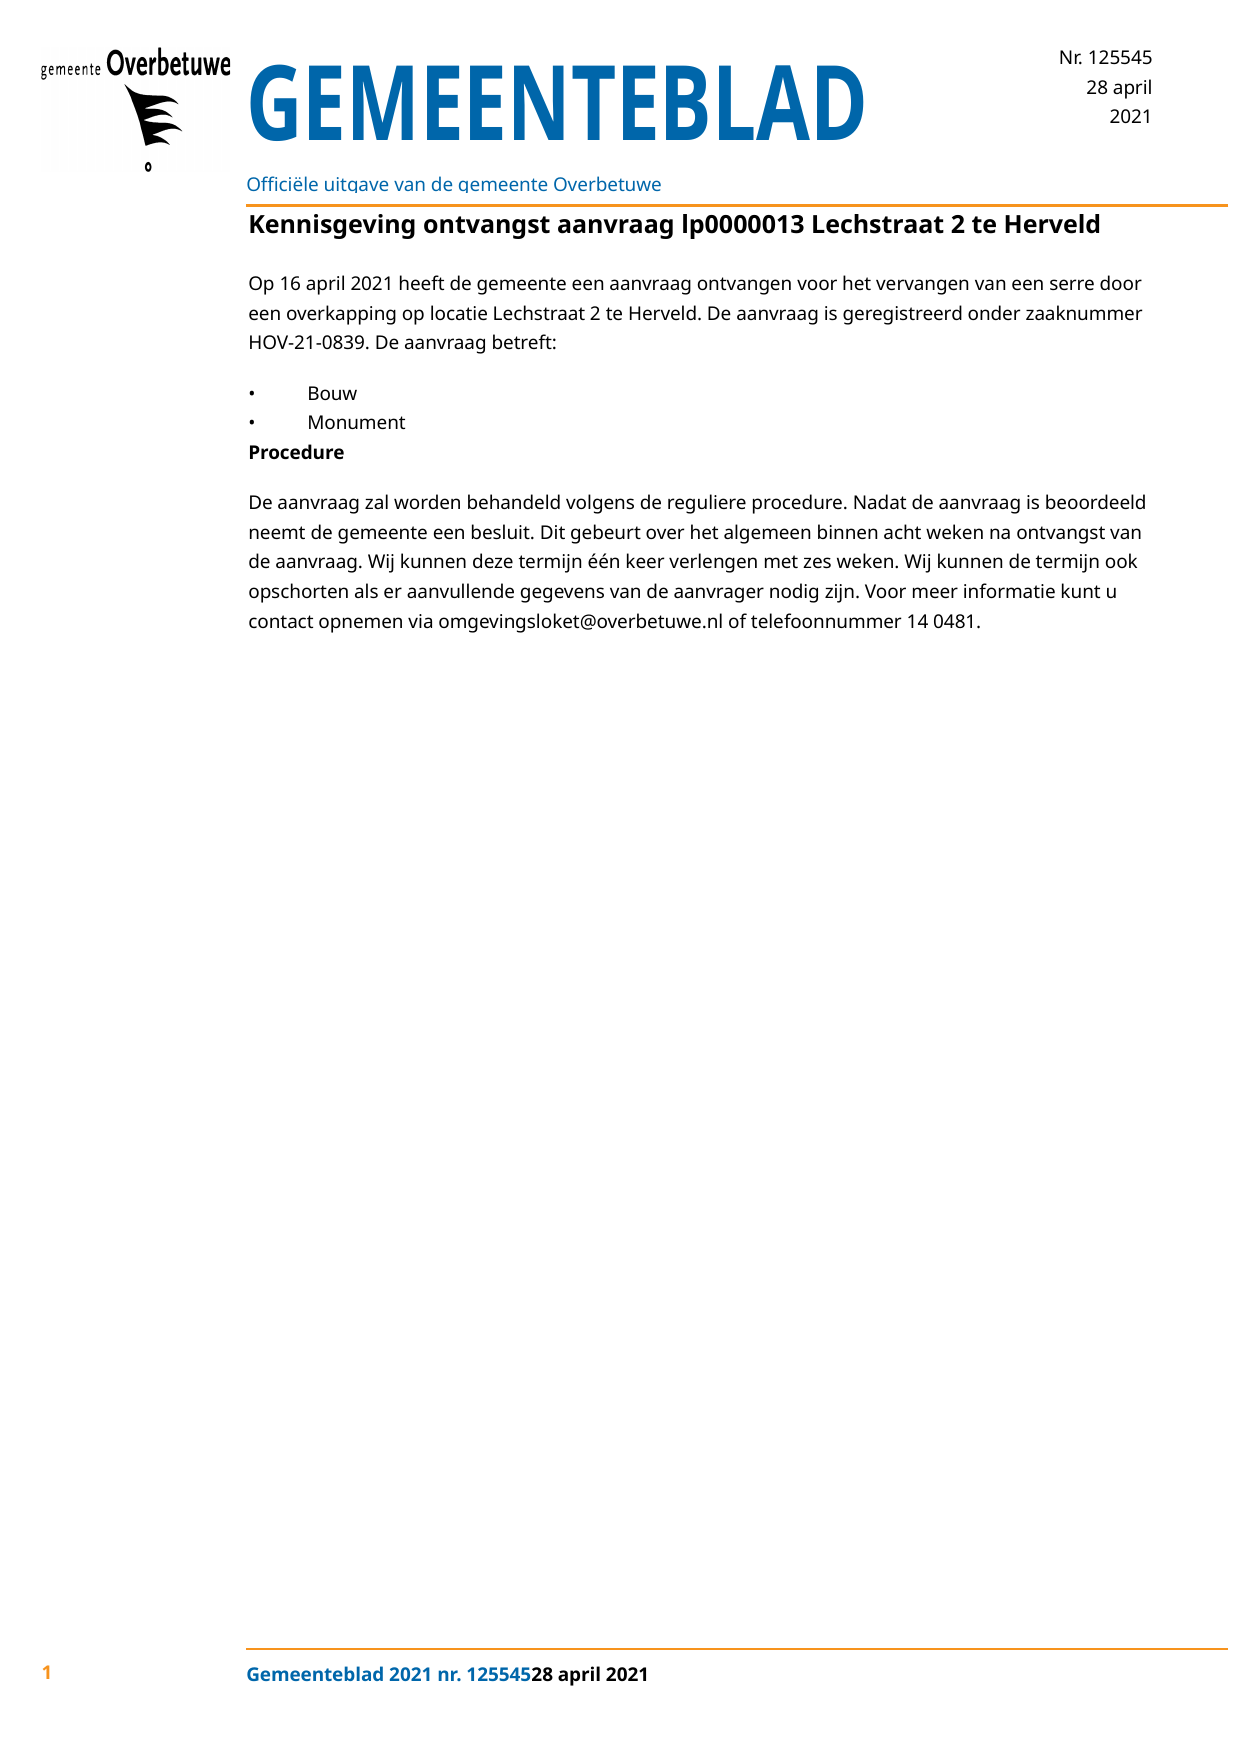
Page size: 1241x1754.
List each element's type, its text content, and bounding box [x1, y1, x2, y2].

list Bouw [248, 380, 1152, 406]
list Monument [248, 409, 1152, 435]
text Kennisgeving ontvangst aanvraag lp0000013 Lechstraat 2 te Herveld [248, 207, 1152, 241]
picture [41, 47, 231, 172]
text Procedure [248, 439, 1152, 465]
text Op 16 april 2021 heeft de gemeente een aanvraag ontvangen voor het vervangen van een serre door een overkapping op locatie Lechstraat 2 te Herveld. De aanvraag is geregistreerd onder zaaknummer HOV-21-0839. De aanvraag betreft: [248, 270, 1152, 355]
text De aanvraag zal worden behandeld volgens de reguliere procedure. Nadat de aanvraag is beoordeeld neemt de gemeente een besluit. Dit gebeurt over het algemeen binnen acht weken na ontvangst van de aanvraag. Wij kunnen deze termijn één keer verlengen met zes weken. Wij kunnen de termijn ook opschorten als er aanvullende gegevens van de aanvrager nodig zijn. Voor meer informatie kunt u contact opnemen via omgevingsloket@overbetuwe.nl of telefoonnummer 14 0481. [248, 489, 1152, 633]
